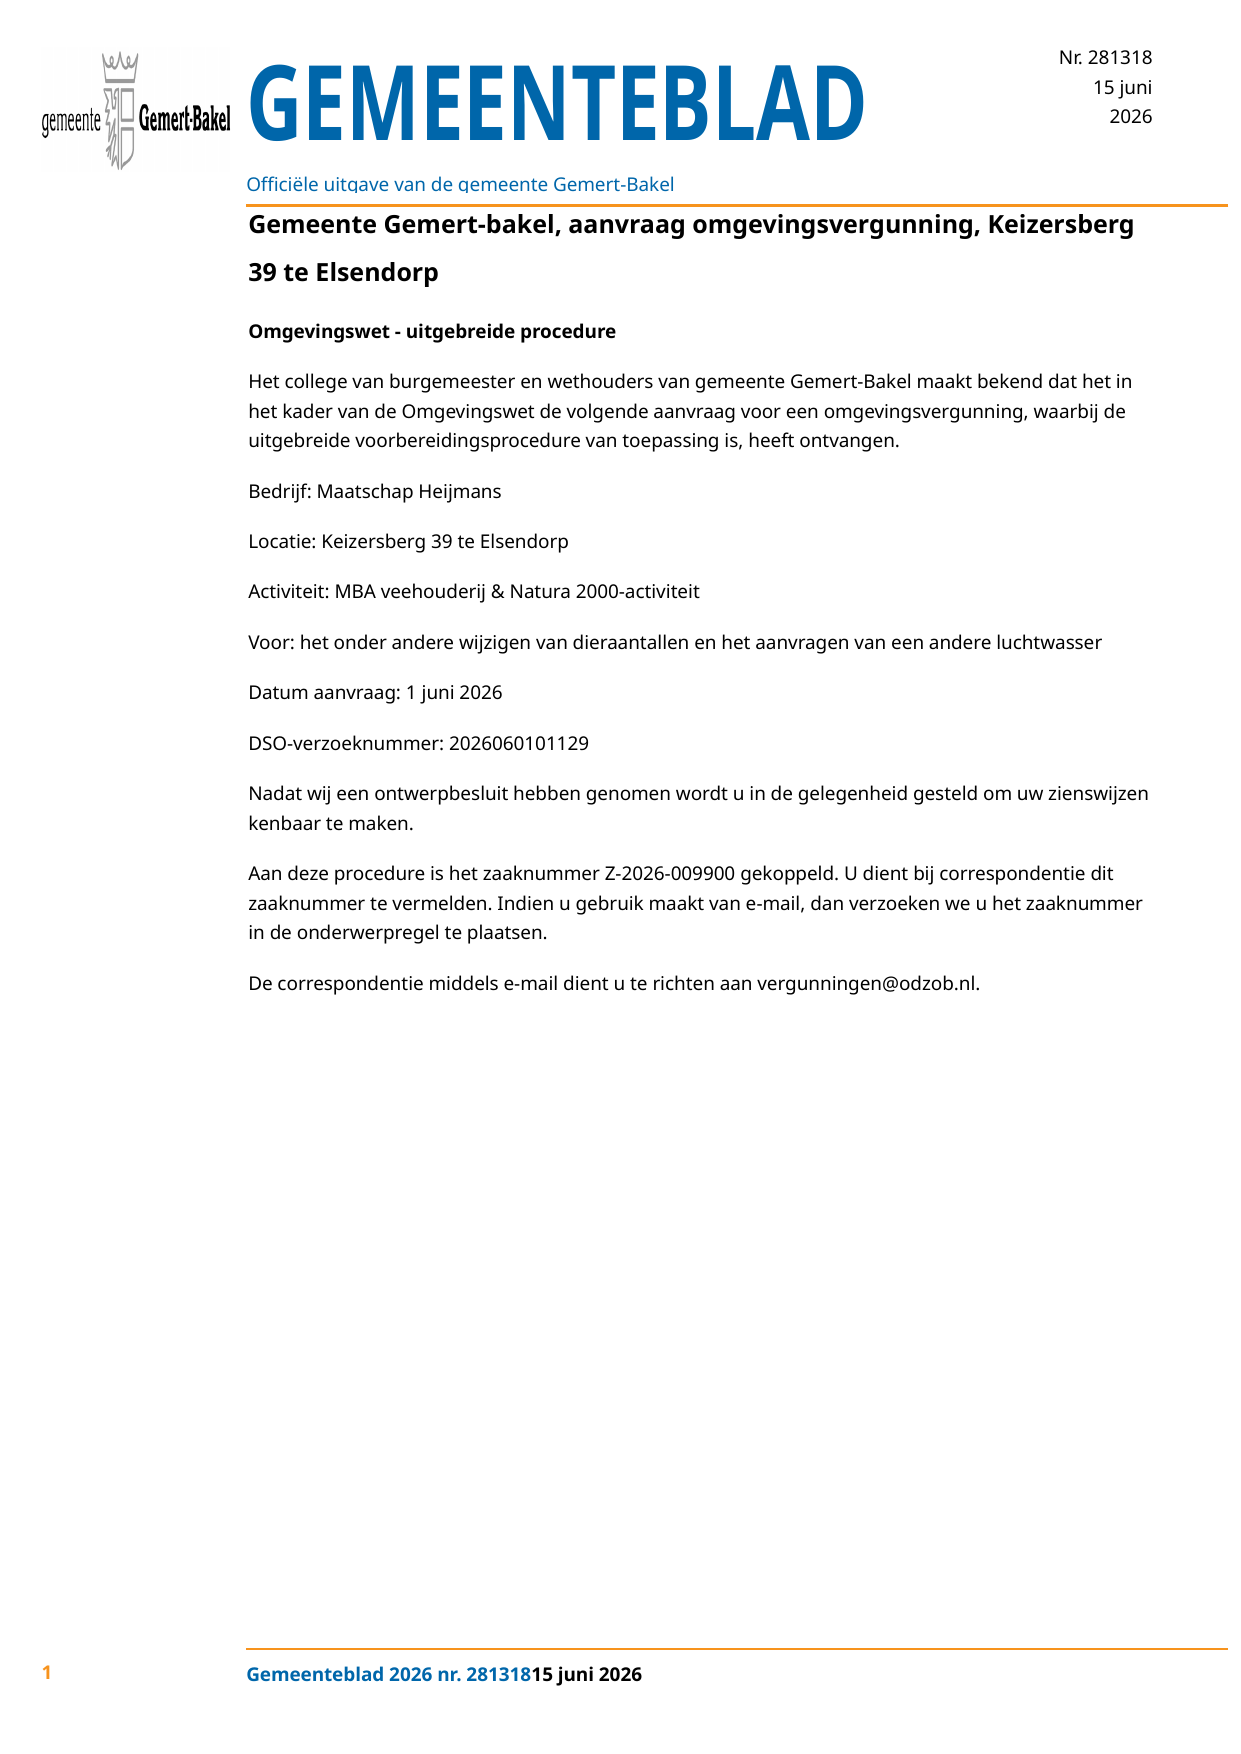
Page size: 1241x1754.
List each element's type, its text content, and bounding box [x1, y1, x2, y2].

text Nadat wij een ontwerpbesluit hebben genomen wordt u in de gelegenheid gesteld om uw zienswijzen kenbaar te maken. [248, 780, 1152, 836]
text Aan deze procedure is het zaaknummer Z-2026-009900 gekoppeld. U dient bij correspondentie dit zaaknummer te vermelden. Indien u gebruik maakt van e-mail, dan verzoeken we u het zaaknummer in de onderwerpregel te plaatsen. [248, 860, 1152, 945]
text Gemeente Gemert-bakel, aanvraag omgevingsvergunning, Keizersberg 39 te Elsendorp [248, 207, 1152, 288]
text Activiteit: MBA veehouderij & Natura 2000-activiteit [248, 579, 1152, 604]
picture [41, 47, 231, 172]
text Datum aanvraag: 1 juni 2026 [248, 679, 1152, 705]
text Locatie: Keizersberg 39 te Elsendorp [248, 528, 1152, 554]
text Bedrijf: Maatschap Heijmans [248, 478, 1152, 504]
text DSO-verzoeknummer: 2026060101129 [248, 730, 1152, 756]
text De correspondentie middels e-mail dient u te richten aan vergunningen@odzob.nl. [248, 970, 1152, 996]
text Het college van burgemeester en wethouders van gemeente Gemert-Bakel maakt bekend dat het in het kader van de Omgevingswet de volgende aanvraag voor een omgevingsvergunning, waarbij de uitgebreide voorbereidingsprocedure van toepassing is, heeft ontvangen. [248, 368, 1152, 453]
text Voor: het onder andere wijzigen van dieraantallen en het aanvragen van een andere luchtwasser [248, 629, 1152, 655]
text Omgevingswet - uitgebreide procedure [248, 318, 1152, 344]
